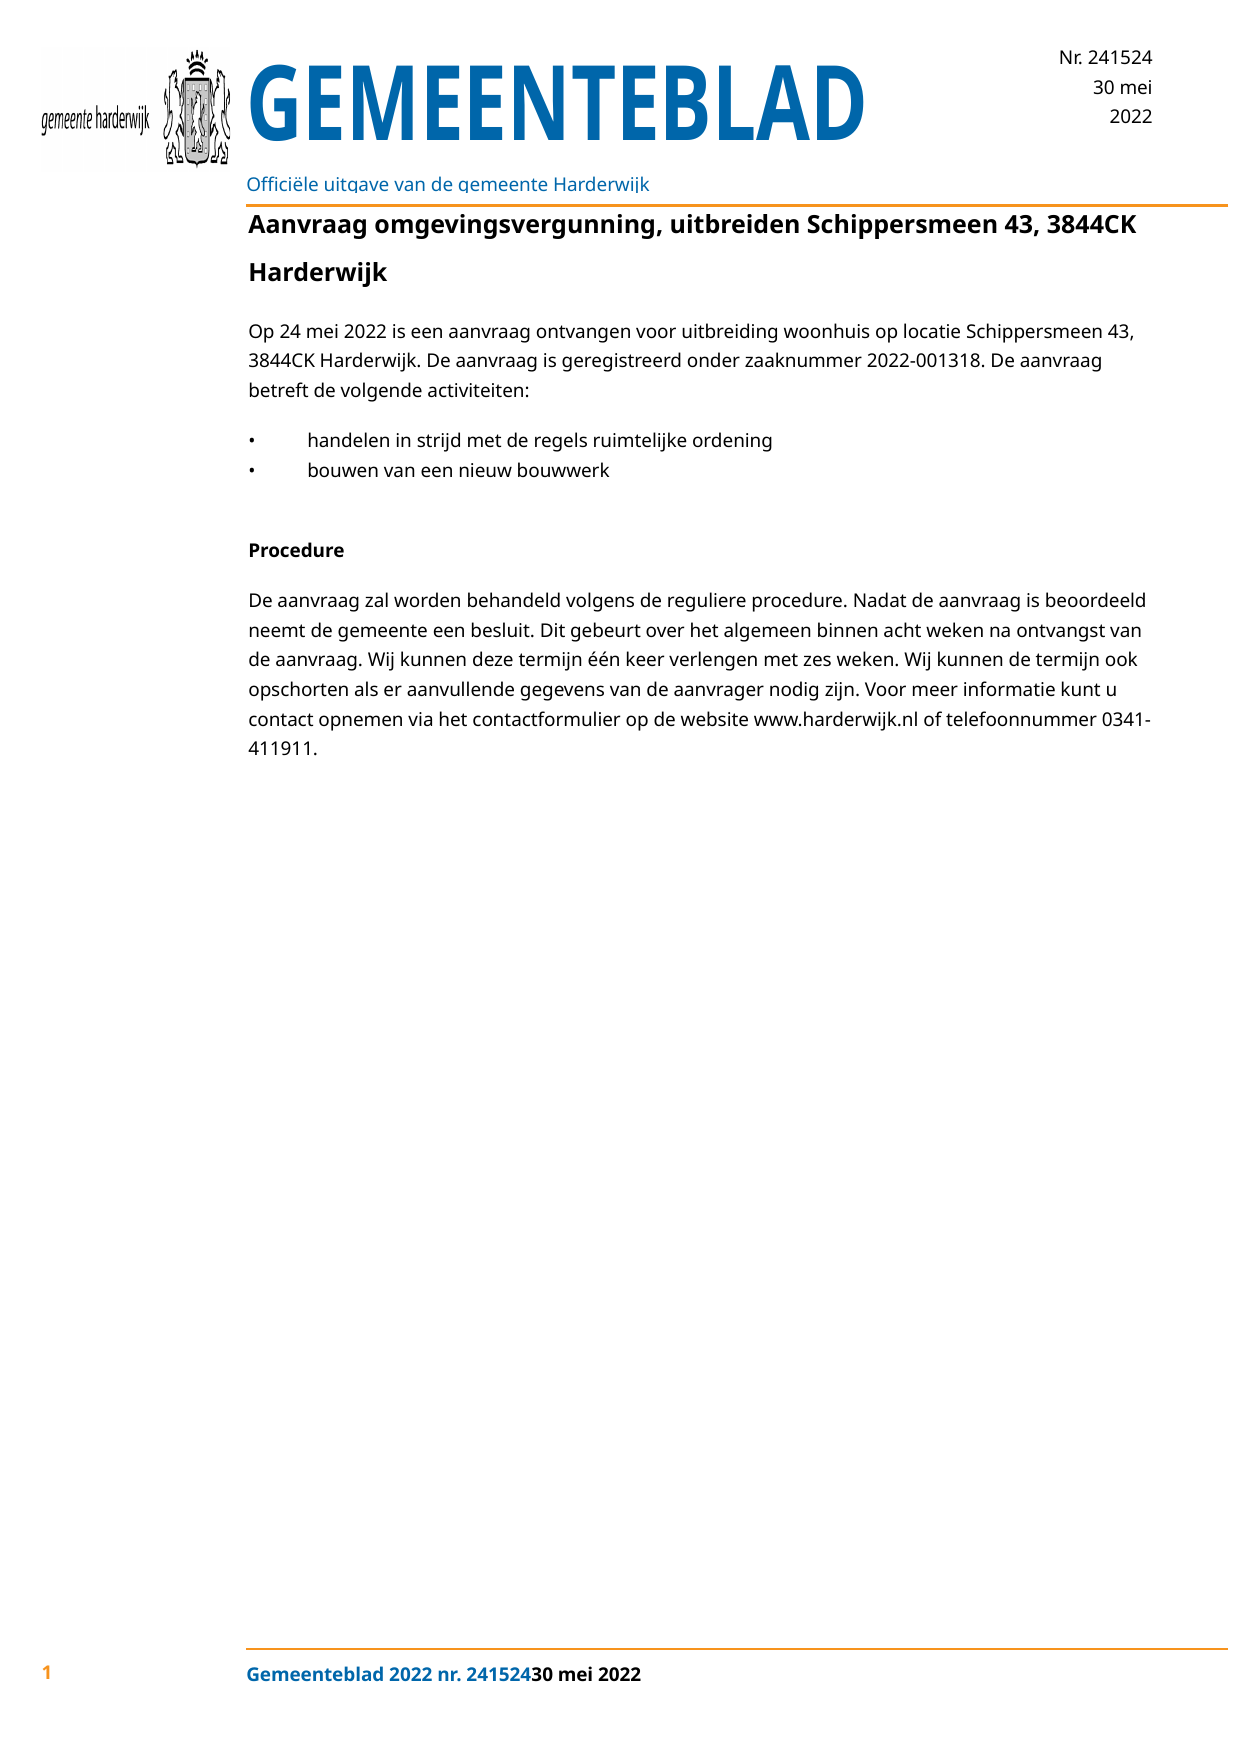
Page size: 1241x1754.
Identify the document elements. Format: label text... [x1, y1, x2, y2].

list bouwen van een nieuw bouwwerk [248, 457, 1152, 483]
text De aanvraag zal worden behandeld volgens de reguliere procedure. Nadat de aanvraag is beoordeeld neemt de gemeente een besluit. Dit gebeurt over het algemeen binnen acht weken na ontvangst van de aanvraag. Wij kunnen deze termijn één keer verlengen met zes weken. Wij kunnen de termijn ook opschorten als er aanvullende gegevens van de aanvrager nodig zijn. Voor meer informatie kunt u contact opnemen via het contactformulier op de website www.harderwijk.nl of telefoonnummer 0341-411911. [248, 587, 1152, 761]
text Op 24 mei 2022 is een aanvraag ontvangen voor uitbreiding woonhuis op locatie Schippersmeen 43, 3844CK Harderwijk. De aanvraag is geregistreerd onder zaaknummer 2022-001318. De aanvraag betreft de volgende activiteiten: [248, 318, 1152, 403]
list handelen in strijd met de regels ruimtelijke ordening [248, 427, 1152, 453]
text Aanvraag omgevingsvergunning, uitbreiden Schippersmeen 43, 3844CK Harderwijk [248, 207, 1152, 288]
text Procedure [248, 537, 1152, 563]
picture [41, 47, 231, 172]
